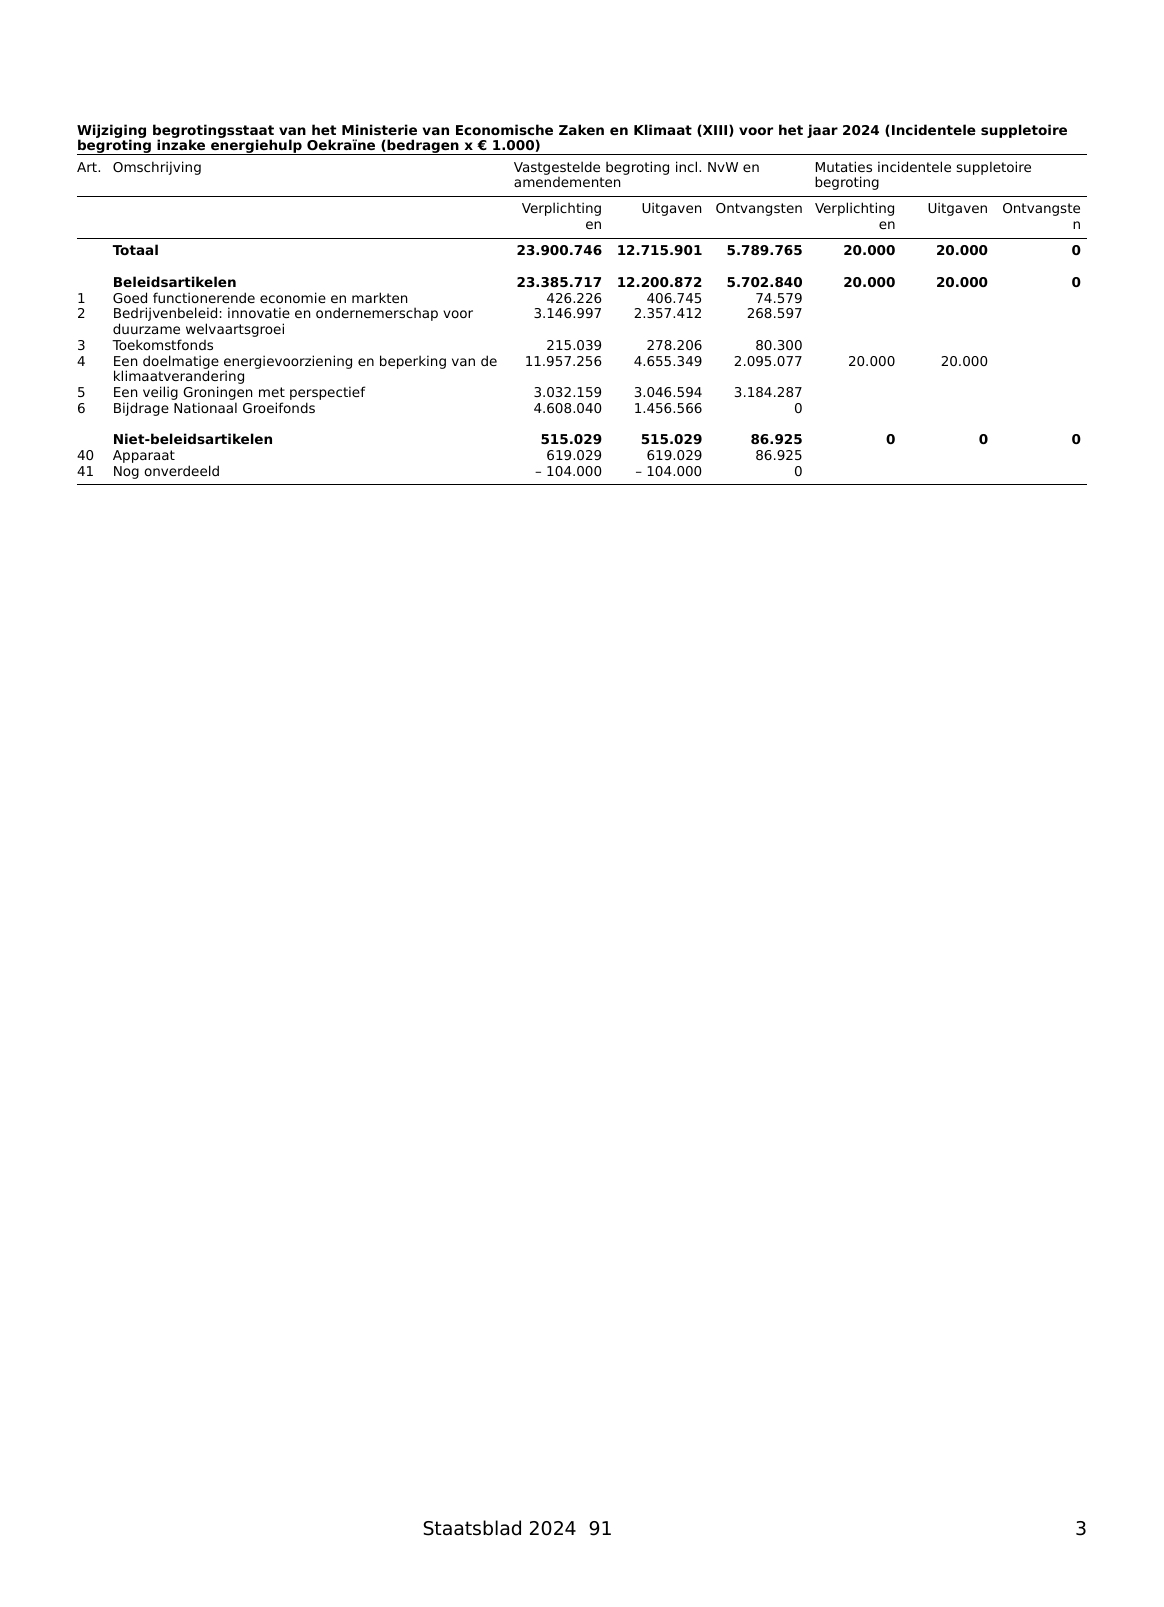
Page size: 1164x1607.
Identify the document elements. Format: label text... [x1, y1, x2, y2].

table_cell 4.655.349 [608, 353, 708, 385]
table_cell Een doelmatige energievoorziening en beperking van de klimaatverandering [107, 353, 508, 385]
table_cell 2.357.412 [608, 306, 708, 338]
table_cell [994, 353, 1087, 385]
table_cell [901, 401, 994, 416]
table_cell [901, 259, 994, 275]
table_cell [708, 416, 808, 432]
table_cell 215.039 [508, 338, 608, 353]
table_cell 0 [994, 432, 1087, 448]
table_cell Apparaat [107, 448, 508, 463]
table_cell 40 [77, 448, 107, 463]
table_cell 406.745 [608, 290, 708, 306]
table_cell Uitgaven [901, 197, 994, 237]
table_cell Mutaties incidentele suppletoire begroting [809, 155, 1087, 196]
table_cell 0 [994, 239, 1087, 259]
table_cell [809, 401, 901, 416]
table_cell [994, 290, 1087, 306]
table_cell – 104.000 [608, 464, 708, 484]
table_cell [608, 259, 708, 275]
table_cell [901, 416, 994, 432]
table_cell [809, 416, 901, 432]
table_cell [994, 401, 1087, 416]
table_cell 0 [708, 464, 808, 484]
table_cell [809, 338, 901, 353]
table_cell [901, 464, 994, 484]
table_cell [994, 306, 1087, 338]
table_cell 86.925 [708, 448, 808, 463]
table_cell Niet-beleidsartikelen [107, 432, 508, 448]
table_cell [107, 259, 508, 275]
table_cell [809, 464, 901, 484]
table_cell 6 [77, 401, 107, 416]
table_cell 0 [994, 275, 1087, 290]
table_cell 0 [708, 401, 808, 416]
table_cell 12.200.872 [608, 275, 708, 290]
table_cell [994, 259, 1087, 275]
table_cell 20.000 [809, 239, 901, 259]
table_cell 4.608.040 [508, 401, 608, 416]
table_cell Nog onverdeeld [107, 464, 508, 484]
table_cell Een veilig Groningen met perspectief [107, 385, 508, 401]
table_cell [994, 385, 1087, 401]
table_cell – 104.000 [508, 464, 608, 484]
table_cell Verplichtingen [508, 197, 608, 237]
table_cell 2 [77, 306, 107, 338]
table_cell 41 [77, 464, 107, 484]
table_cell 619.029 [608, 448, 708, 463]
table_cell Uitgaven [608, 197, 708, 237]
table_cell Goed functionerende economie en markten [107, 290, 508, 306]
table_cell 515.029 [608, 432, 708, 448]
table_cell 5.789.765 [708, 239, 808, 259]
table_cell [508, 416, 608, 432]
table_cell 3 [77, 338, 107, 353]
table_cell 20.000 [901, 353, 994, 385]
table_cell Vastgestelde begroting incl. NvW en amendementen [508, 155, 808, 196]
table_cell Verplichtingen [809, 197, 901, 237]
table_cell [901, 338, 994, 353]
table_cell Bedrijvenbeleid: innovatie en ondernemerschap voor duurzame welvaartsgroei [107, 306, 508, 338]
table_cell Bijdrage Nationaal Groeifonds [107, 401, 508, 416]
table_cell [901, 448, 994, 463]
table_cell [77, 197, 107, 237]
table_cell 12.715.901 [608, 239, 708, 259]
table_cell [77, 239, 107, 259]
table_cell [508, 259, 608, 275]
table_cell 268.597 [708, 306, 808, 338]
table_cell [809, 385, 901, 401]
table_cell [994, 338, 1087, 353]
table_cell 20.000 [901, 239, 994, 259]
table_cell 515.029 [508, 432, 608, 448]
table_cell Totaal [107, 239, 508, 259]
table_cell 74.579 [708, 290, 808, 306]
table_cell Omschrijving [107, 155, 508, 196]
table_cell [901, 306, 994, 338]
table_cell 3.032.159 [508, 385, 608, 401]
table_cell [107, 197, 508, 237]
table_cell Beleidsartikelen [107, 275, 508, 290]
table_cell Art. [77, 155, 107, 196]
table_cell [901, 385, 994, 401]
table_cell [809, 306, 901, 338]
table_cell 426.226 [508, 290, 608, 306]
table_header Wijziging begrotingsstaat van het Ministerie van Economische Zaken en Klimaat (XIII) voor het jaar 2024 (Incidentele suppletoire begroting inzake energiehulp Oekraïne (bedragen x € 1.000) [77, 122, 1087, 154]
table_cell [708, 259, 808, 275]
table_cell 20.000 [901, 275, 994, 290]
table_cell 86.925 [708, 432, 808, 448]
table_cell 80.300 [708, 338, 808, 353]
table_cell 11.957.256 [508, 353, 608, 385]
table_cell [809, 290, 901, 306]
table_cell 23.900.746 [508, 239, 608, 259]
table_cell 619.029 [508, 448, 608, 463]
table_cell Ontvangsten [708, 197, 808, 237]
table_cell [77, 275, 107, 290]
table_cell [809, 259, 901, 275]
table_cell 20.000 [809, 353, 901, 385]
table_cell 5.702.840 [708, 275, 808, 290]
table_cell 1.456.566 [608, 401, 708, 416]
table_cell 0 [901, 432, 994, 448]
table_cell 5 [77, 385, 107, 401]
table_cell 3.184.287 [708, 385, 808, 401]
table_cell 278.206 [608, 338, 708, 353]
table_cell [77, 432, 107, 448]
table_cell Ontvangsten [994, 197, 1087, 237]
table_cell 2.095.077 [708, 353, 808, 385]
table_cell [994, 448, 1087, 463]
table_cell 4 [77, 353, 107, 385]
table_cell [994, 416, 1087, 432]
table_cell [809, 448, 901, 463]
table_cell [77, 259, 107, 275]
table_cell [107, 416, 508, 432]
table_cell [901, 290, 994, 306]
table_cell [608, 416, 708, 432]
table_cell 3.146.997 [508, 306, 608, 338]
table_cell Toekomstfonds [107, 338, 508, 353]
table_cell [77, 416, 107, 432]
table_cell 23.385.717 [508, 275, 608, 290]
table_cell 3.046.594 [608, 385, 708, 401]
table_cell 20.000 [809, 275, 901, 290]
table_cell 1 [77, 290, 107, 306]
table_cell 0 [809, 432, 901, 448]
table_cell [994, 464, 1087, 484]
